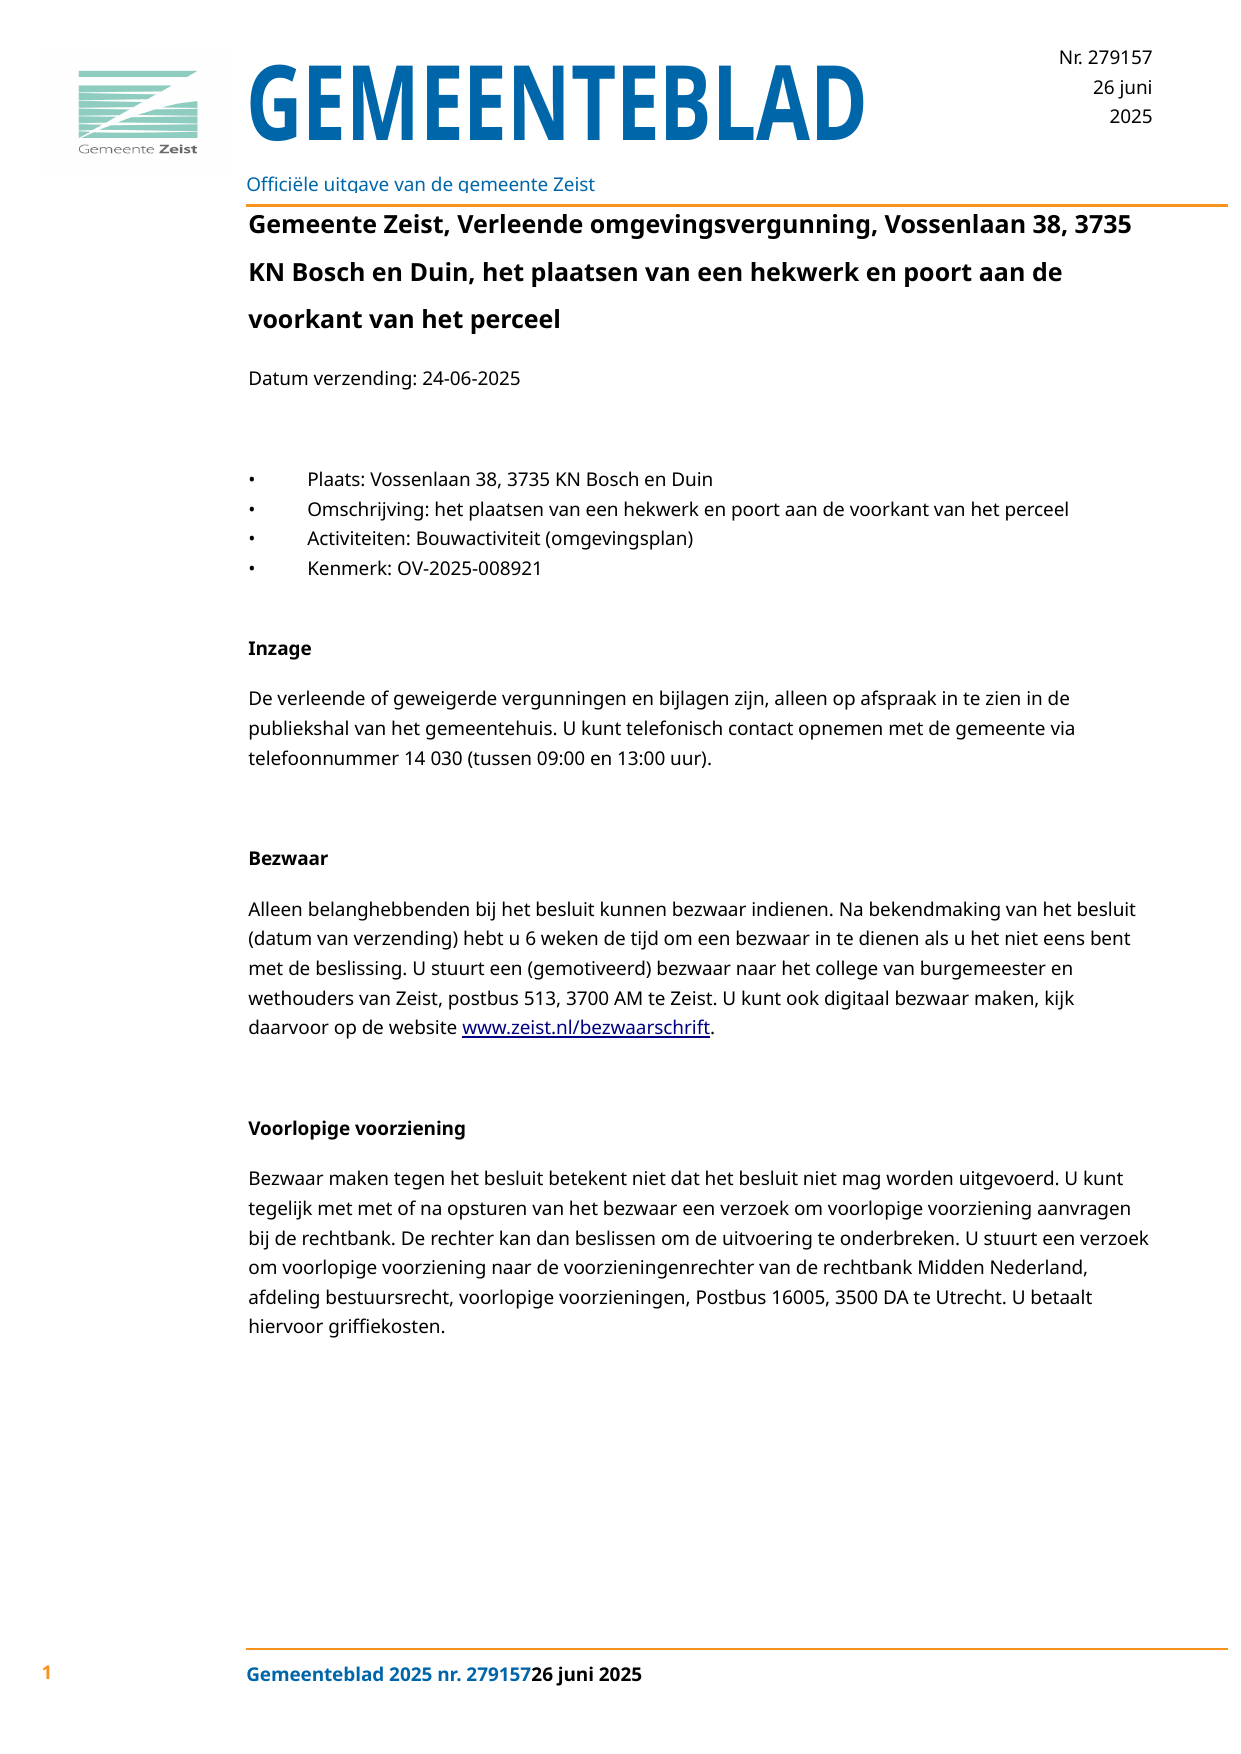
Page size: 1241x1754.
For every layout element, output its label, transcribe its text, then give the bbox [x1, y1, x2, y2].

list Omschrijving: het plaatsen van een hekwerk en poort aan de voorkant van het perceel [248, 496, 1152, 522]
text Voorlopige voorziening [248, 1115, 1152, 1141]
text Gemeente Zeist, Verleende omgevingsvergunning, Vossenlaan 38, 3735 KN Bosch en Duin, het plaatsen van een hekwerk en poort aan de voorkant van het perceel [248, 207, 1152, 336]
picture [41, 47, 231, 172]
text Datum verzending: 24-06-2025 [248, 366, 1152, 391]
text Bezwaar [248, 846, 1152, 871]
list Activiteiten: Bouwactiviteit (omgevingsplan) [248, 526, 1152, 551]
text De verleende of geweigerde vergunningen en bijlagen zijn, alleen op afspraak in te zien in de publiekshal van het gemeentehuis. U kunt telefonisch contact opnemen met de gemeente via telefoonnummer 14 030 (tussen 09:00 en 13:00 uur). [248, 686, 1152, 770]
list Plaats: Vossenlaan 38, 3735 KN Bosch en Duin [248, 466, 1152, 492]
list Kenmerk: OV-2025-008921 [248, 555, 1152, 581]
text Alleen belanghebbenden bij het besluit kunnen bezwaar indienen. Na bekendmaking van het besluit (datum van verzending) hebt u 6 weken de tijd om een bezwaar in te dienen als u het niet eens bent met de beslissing. U stuurt een (gemotiveerd) bezwaar naar het college van burgemeester en wethouders van Zeist, postbus 513, 3700 AM te Zeist. U kunt ook digitaal bezwaar maken, kijk daarvoor op de website www.zeist.nl/bezwaarschrift. [248, 896, 1152, 1040]
text Bezwaar maken tegen het besluit betekent niet dat het besluit niet mag worden uitgevoerd. U kunt tegelijk met met of na opsturen van het bezwaar een verzoek om voorlopige voorziening aanvragen bij de rechtbank. De rechter kan dan beslissen om de uitvoering te onderbreken. U stuurt een verzoek om voorlopige voorziening naar de voorzieningenrechter van de rechtbank Midden Nederland, afdeling bestuursrecht, voorlopige voorzieningen, Postbus 16005, 3500 DA te Utrecht. U betaalt hiervoor griffiekosten. [248, 1166, 1152, 1339]
text Inzage [248, 635, 1152, 661]
